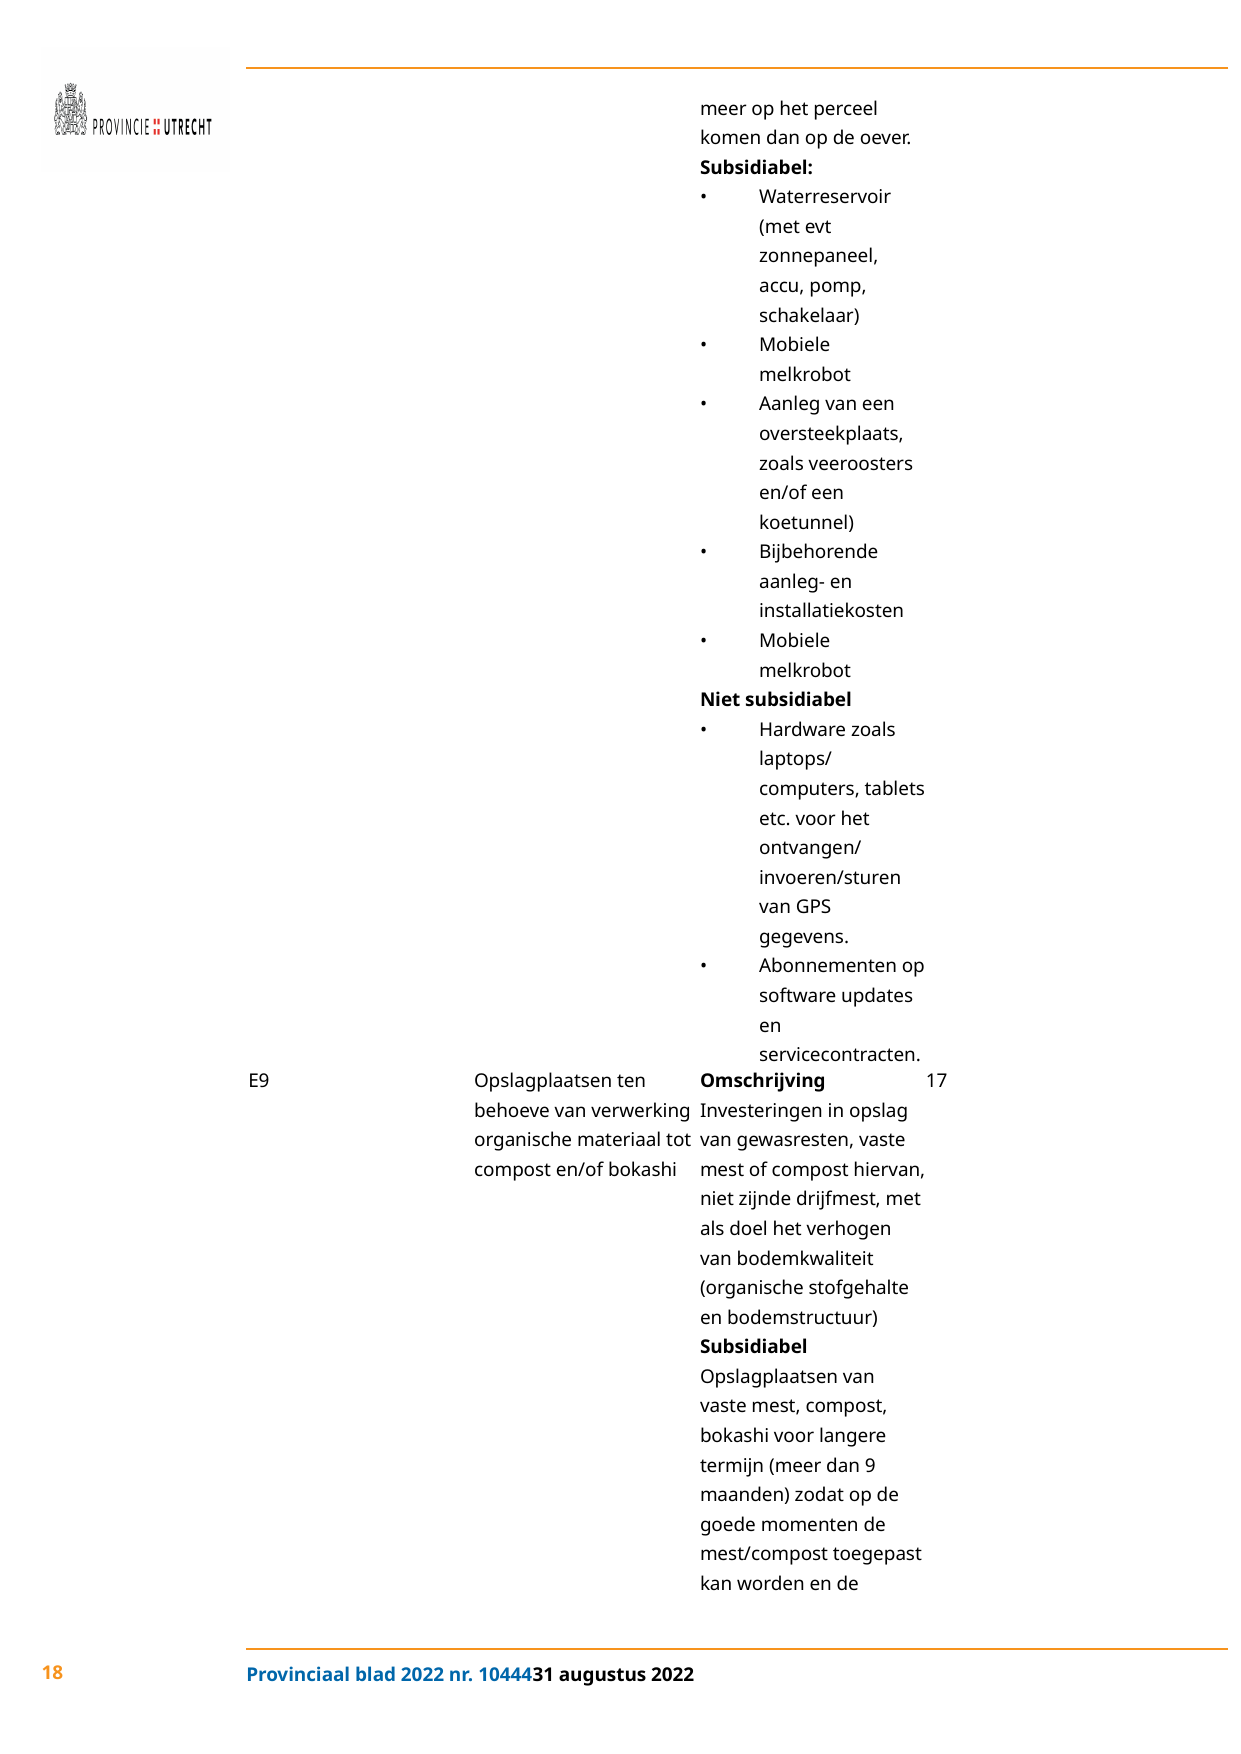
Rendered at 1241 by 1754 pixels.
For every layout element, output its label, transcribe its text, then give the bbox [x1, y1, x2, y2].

table_cell Opslagplaatsen ten behoeve van verwerking organische materiaal tot compost en/of bokashi [474, 1067, 700, 1596]
table_cell meer op het perceel komen dan op de oever. Subsidiabel: Waterreservoir (met evt zonnepaneel, accu, pomp, schakelaar) Mobiele melkrobot Aanleg van een oversteekplaats, zoals veeroosters en/of een koetunnel) Bijbehorende aanleg- en installatiekosten Mobiele melkrobot Niet subsidiabel Hardware zoals laptops/ computers, tablets etc. voor het ontvangen/ invoeren/sturen van GPS gegevens. Abonnementen op software updates en servicecontracten. [700, 95, 926, 1067]
table_cell [248, 95, 474, 1067]
table_cell [926, 95, 1152, 1067]
table_cell E9 [248, 1067, 474, 1596]
table_cell 17 [926, 1067, 1152, 1596]
table_cell Omschrijving Investeringen in opslag van gewasresten, vaste mest of compost hiervan, niet zijnde drijfmest, met als doel het verhogen van bodemkwaliteit (organische stofgehalte en bodemstructuur) Subsidiabel Opslagplaatsen van vaste mest, compost, bokashi voor langere termijn (meer dan 9 maanden) zodat op de goede momenten de mest/compost toegepast kan worden en de [700, 1067, 926, 1596]
table_cell [474, 95, 700, 1067]
picture [41, 47, 231, 172]
